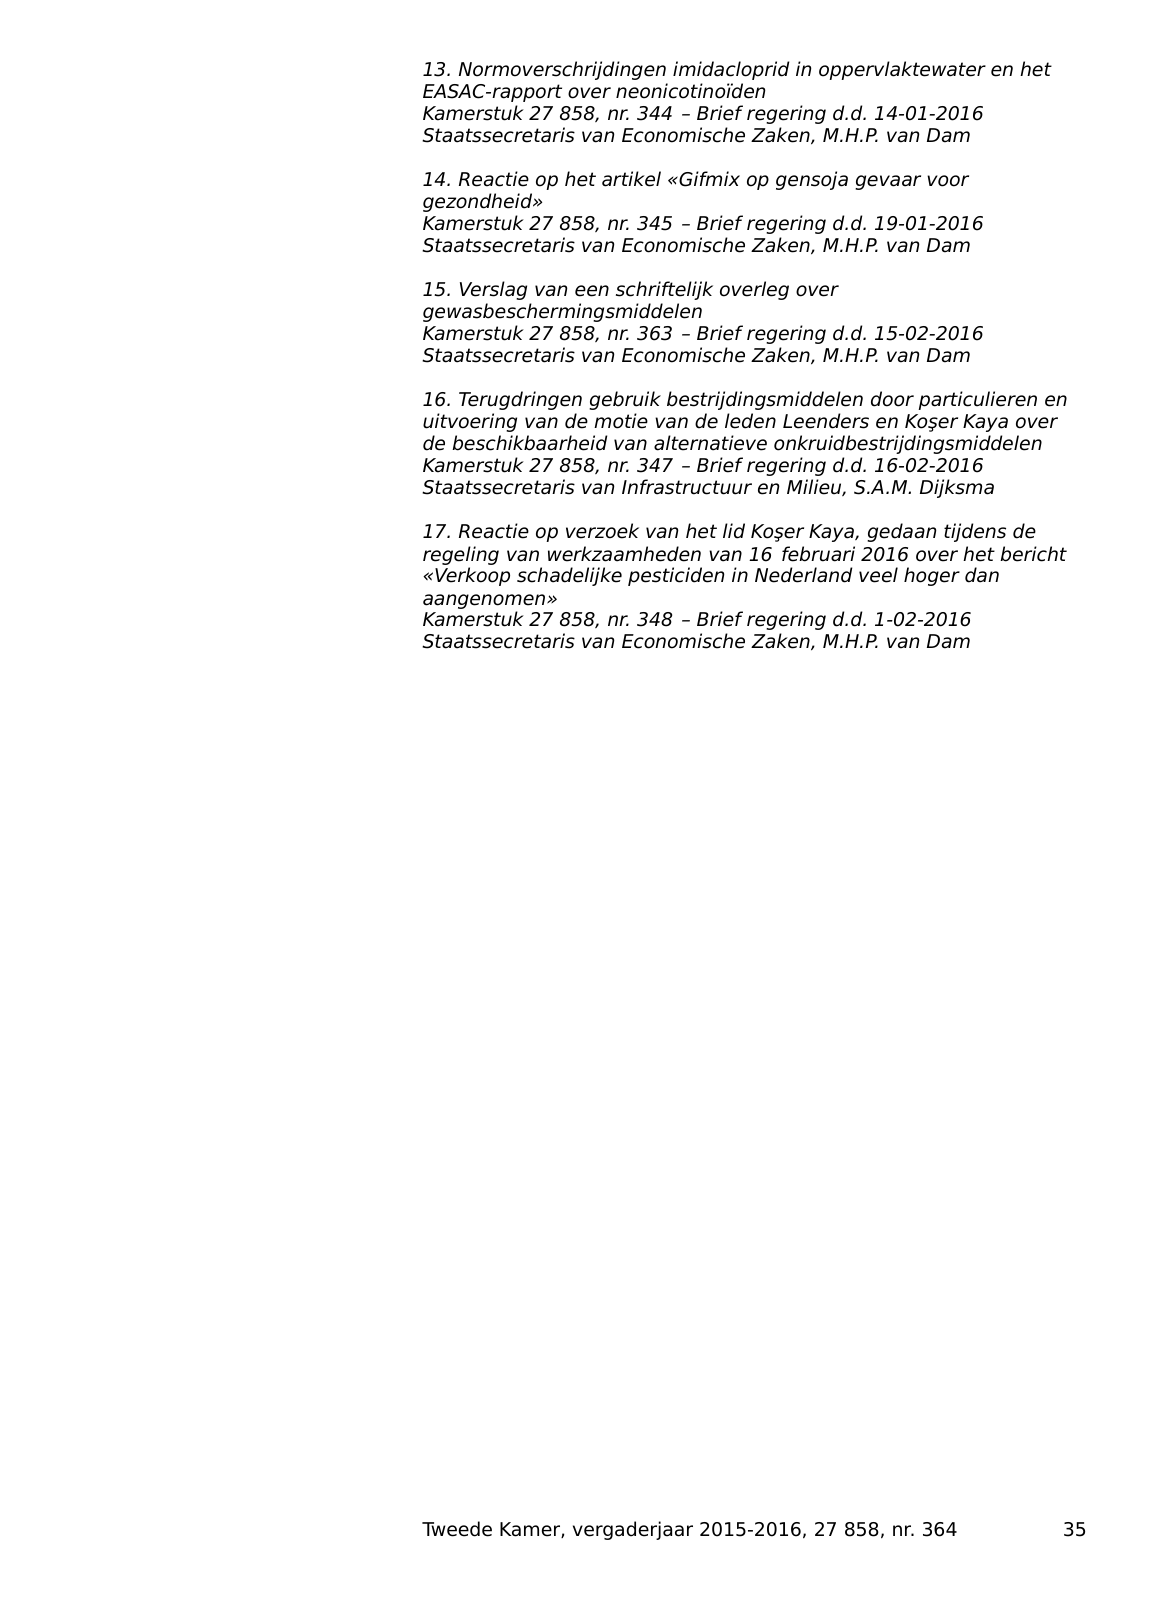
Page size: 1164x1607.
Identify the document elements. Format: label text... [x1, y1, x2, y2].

text Staatssecretaris van Infrastructuur en Milieu, S.A.M. Dijksma [422, 477, 1087, 499]
text Kamerstuk 27 858, nr. 345 – Brief regering d.d. 19-01-2016 [422, 213, 1087, 235]
text 13. Normoverschrijdingen imidacloprid in oppervlaktewater en het EASAC-rapport over neonicotinoïden [422, 59, 1087, 103]
text Staatssecretaris van Economische Zaken, M.H.P. van Dam [422, 631, 1087, 653]
text Staatssecretaris van Economische Zaken, M.H.P. van Dam [422, 235, 1087, 257]
text Kamerstuk 27 858, nr. 344 – Brief regering d.d. 14-01-2016 [422, 103, 1087, 125]
text Kamerstuk 27 858, nr. 363 – Brief regering d.d. 15-02-2016 [422, 323, 1087, 345]
text 15. Verslag van een schriftelijk overleg over gewasbeschermingsmiddelen [422, 279, 1087, 323]
text Staatssecretaris van Economische Zaken, M.H.P. van Dam [422, 125, 1087, 147]
text 16. Terugdringen gebruik bestrijdingsmiddelen door particulieren en uitvoering van de motie van de leden Leenders en Koşer Kaya over de beschikbaarheid van alternatieve onkruidbestrijdingsmiddelen [422, 389, 1087, 455]
text 14. Reactie op het artikel «Gifmix op gensoja gevaar voor gezondheid» [422, 169, 1087, 213]
text Staatssecretaris van Economische Zaken, M.H.P. van Dam [422, 345, 1087, 367]
text Kamerstuk 27 858, nr. 347 – Brief regering d.d. 16-02-2016 [422, 455, 1087, 477]
text Kamerstuk 27 858, nr. 348 – Brief regering d.d. 1-02-2016 [422, 609, 1087, 631]
text 17. Reactie op verzoek van het lid Koşer Kaya, gedaan tijdens de regeling van werkzaamheden van 16 februari 2016 over het bericht «Verkoop schadelijke pesticiden in Nederland veel hoger dan aangenomen» [422, 521, 1087, 609]
